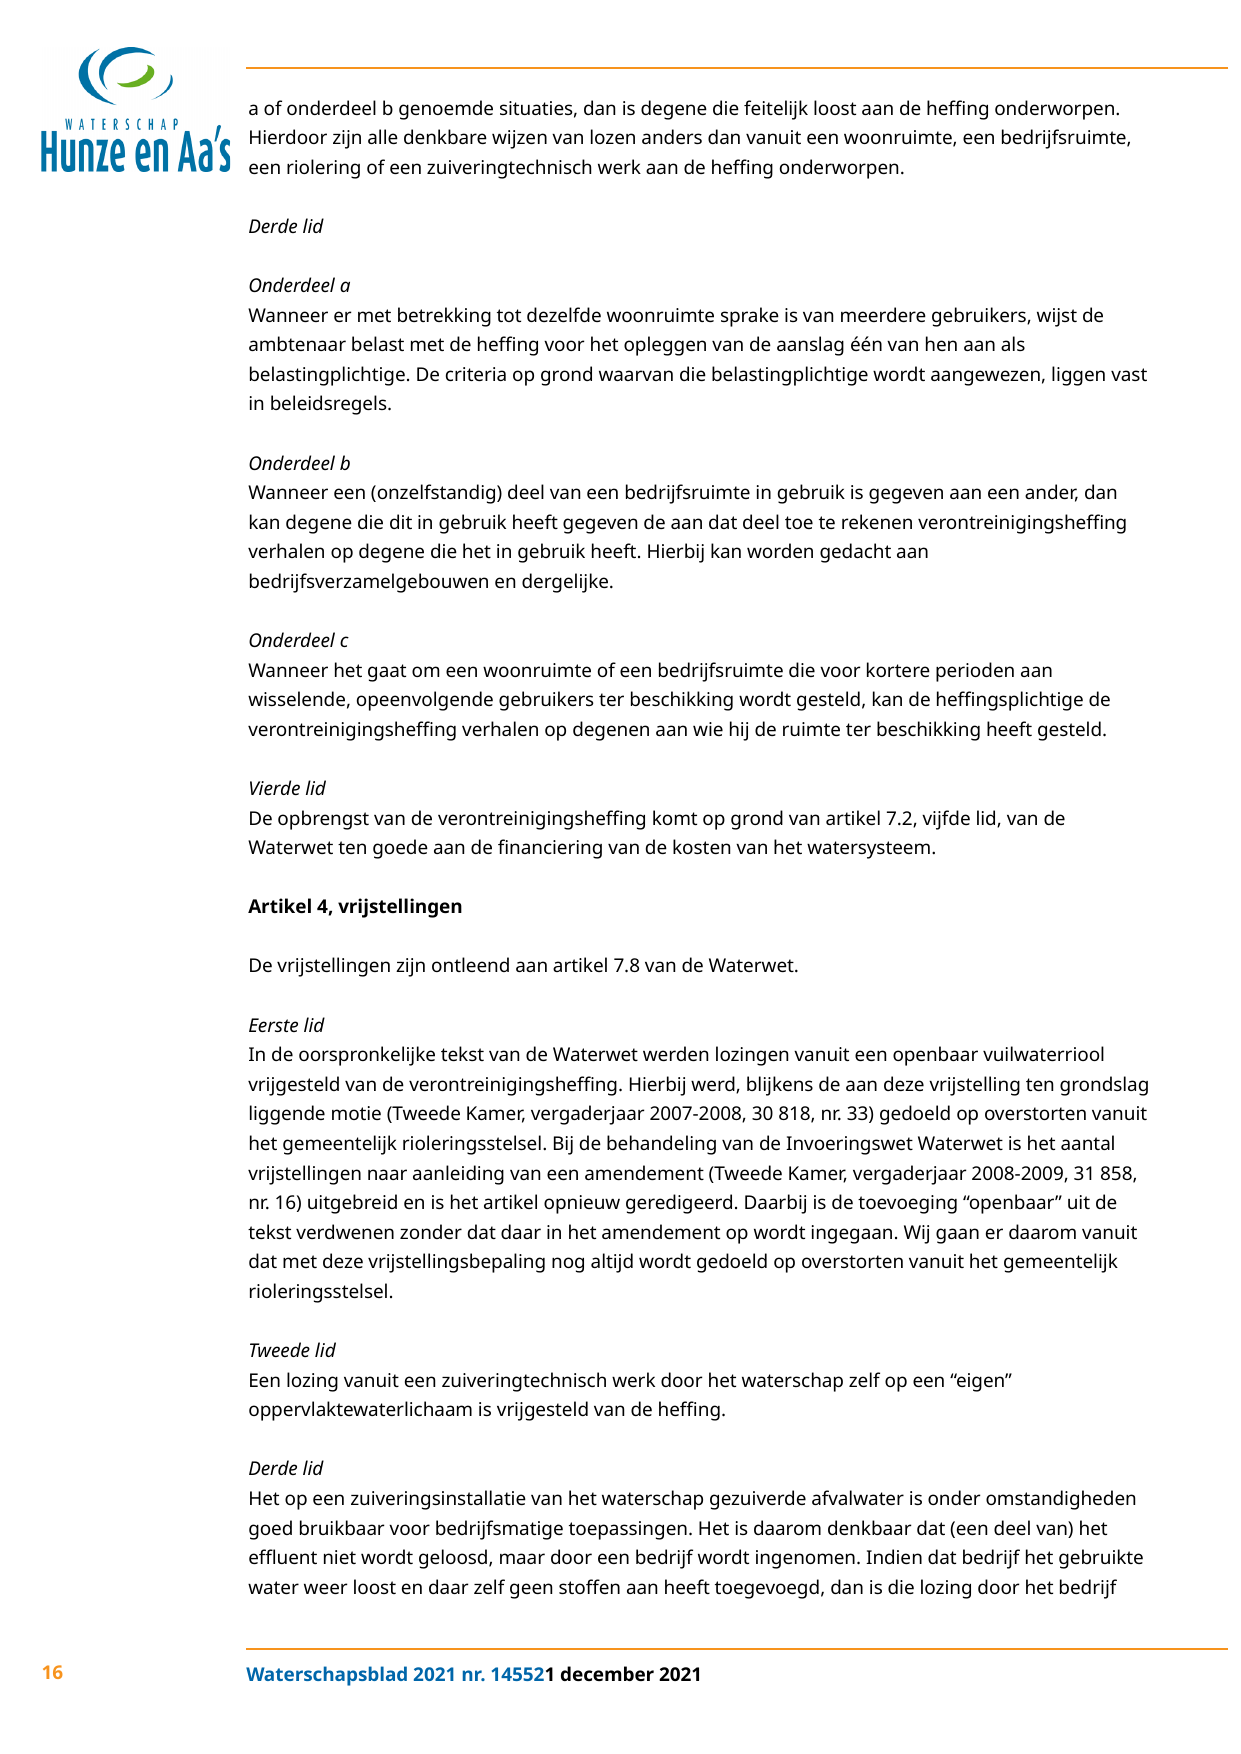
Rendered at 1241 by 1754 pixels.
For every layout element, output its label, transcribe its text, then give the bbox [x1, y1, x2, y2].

picture [47, 154, 51, 172]
text Een lozing vanuit een zuiveringtechnisch werk door het waterschap zelf op een “eigen” oppervlaktewaterlichaam is vrijgesteld van de heffing. [248, 1367, 1152, 1422]
text Derde lid [248, 213, 1152, 239]
text Artikel 4, vrijstellingen [248, 893, 1152, 919]
text De opbrengst van de verontreinigingsheffing komt op grond van artikel 7.2, vijfde lid, van de Waterwet ten goede aan de financiering van de kosten van het watersysteem. [248, 805, 1152, 860]
text Vierde lid [248, 775, 1152, 801]
text Onderdeel a [248, 272, 1152, 298]
text Wanneer het gaat om een woonruimte of een bedrijfsruimte die voor kortere perioden aan wisselende, opeenvolgende gebruikers ter beschikking wordt gesteld, kan de heffingsplichtige de verontreinigingsheffing verhalen op degenen aan wie hij de ruimte ter beschikking heeft gesteld. [248, 657, 1152, 742]
text a of onderdeel b genoemde situaties, dan is degene die feitelijk loost aan de heffing onderworpen. Hierdoor zijn alle denkbare wijzen van lozen anders dan vanuit een woonruimte, een bedrijfsruimte, een riolering of een zuiveringtechnisch werk aan de heffing onderworpen. [248, 95, 1152, 180]
picture [226, 145, 231, 156]
text De vrijstellingen zijn ontleend aan artikel 7.8 van de Waterwet. [248, 953, 1152, 978]
picture [183, 163, 191, 172]
text Wanneer er met betrekking tot dezelfde woonruimte sprake is van meerdere gebruikers, wijst de ambtenaar belast met de heffing voor het opleggen van de aanslag één van hen aan als belastingplichtige. De criteria op grond waarvan die belastingplichtige wordt aangewezen, liggen vast in beleidsregels. [248, 302, 1152, 416]
text Wanneer een (onzelfstandig) deel van een bedrijfsruimte in gebruik is gegeven aan een ander, dan kan degene die dit in gebruik heeft gegeven de aan dat deel toe te rekenen verontreinigingsheffing verhalen op degene die het in gebruik heeft. Hierbij kan worden gedacht aan bedrijfsverzamelgebouwen en dergelijke. [248, 479, 1152, 594]
picture [41, 47, 231, 172]
text Tweede lid [248, 1337, 1152, 1363]
text Onderdeel c [248, 627, 1152, 653]
text In de oorspronkelijke tekst van de Waterwet werden lozingen vanuit een openbaar vuilwaterriool vrijgesteld van de verontreinigingsheffing. Hierbij werd, blijkens de aan deze vrijstelling ten grondslag liggende motie (Tweede Kamer, vergaderjaar 2007-2008, 30 818, nr. 33) gedoeld op overstorten vanuit het gemeentelijk rioleringsstelsel. Bij de behandeling van de Invoeringswet Waterwet is het aantal vrijstellingen naar aanleiding van een amendement (Tweede Kamer, vergaderjaar 2008-2009, 31 858, nr. 16) uitgebreid en is het artikel opnieuw geredigeerd. Daarbij is de toevoeging “openbaar” uit de tekst verdwenen zonder dat daar in het amendement op wordt ingegaan. Wij gaan er daarom vanuit dat met deze vrijstellingsbepaling nog altijd wordt gedoeld op overstorten vanuit het gemeentelijk rioleringsstelsel. [248, 1041, 1152, 1304]
text Eerste lid [248, 1012, 1152, 1038]
text Derde lid [248, 1456, 1152, 1481]
text Onderdeel b [248, 450, 1152, 476]
text Het op een zuiveringsinstallatie van het waterschap gezuiverde afvalwater is onder omstandigheden goed bruikbaar voor bedrijfsmatige toepassingen. Het is daarom denkbaar dat (een deel van) het effluent niet wordt geloosd, maar door een bedrijf wordt ingenomen. Indien dat bedrijf het gebruikte water weer loost en daar zelf geen stoffen aan heeft toegevoegd, dan is die lozing door het bedrijf [248, 1485, 1152, 1600]
